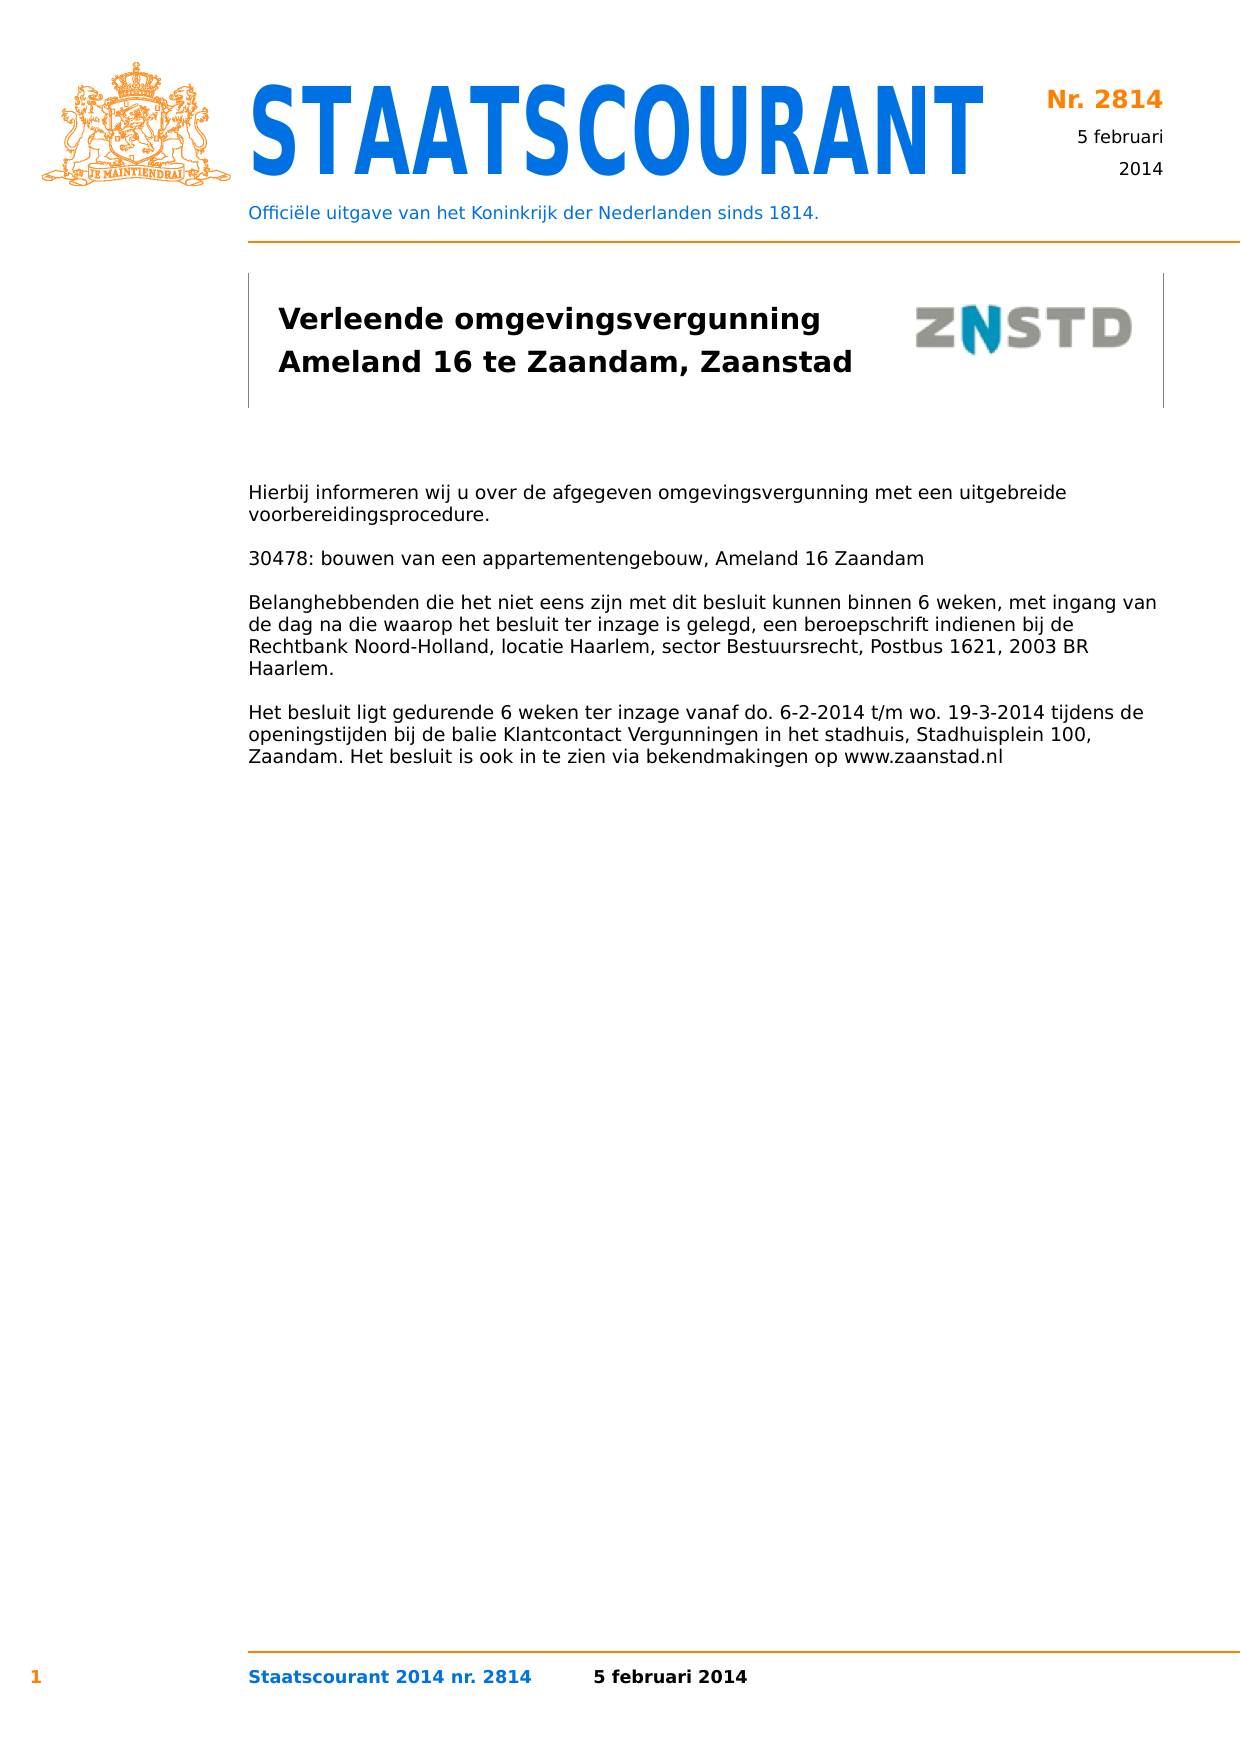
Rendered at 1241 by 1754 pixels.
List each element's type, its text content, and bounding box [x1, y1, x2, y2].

table_header Nr. 2814 [998, 62, 1240, 121]
text 30478: bouwen van een appartementengebouw, Ameland 16 Zaandam [248, 548, 1163, 570]
table_cell 5 februari [998, 121, 1240, 153]
text Het besluit ligt gedurende 6 weken ter inzage vanaf do. 6-2-2014 t/m wo. 19-3-2014 tijdens de openingstijden bij de balie Klantcontact Vergunningen in het stadhuis, Stadhuisplein 100, Zaandam. Het besluit is ook in te zien via bekendmakingen op www.zaanstad.nl [248, 702, 1163, 768]
table_header STAATSCOURANT [248, 62, 998, 203]
table_cell 2014 [998, 153, 1240, 203]
table_cell Officiële uitgave van het Koninkrijk der Nederlanden sinds 1814. [248, 203, 1240, 241]
subtitle Verleende omgevingsvergunning Ameland 16 te Zaandam, Zaanstad [249, 273, 1163, 408]
picture [914, 302, 1134, 356]
text Hierbij informeren wij u over de afgegeven omgevingsvergunning met een uitgebreide voorbereidingsprocedure. [248, 482, 1163, 526]
picture [41, 62, 231, 186]
text Belanghebbenden die het niet eens zijn met dit besluit kunnen binnen 6 weken, met ingang van de dag na die waarop het besluit ter inzage is gelegd, een beroepschrift indienen bij de Rechtbank Noord-Holland, locatie Haarlem, sector Bestuursrecht, Postbus 1621, 2003 BR Haarlem. [248, 592, 1163, 680]
table_header [25, 62, 248, 241]
